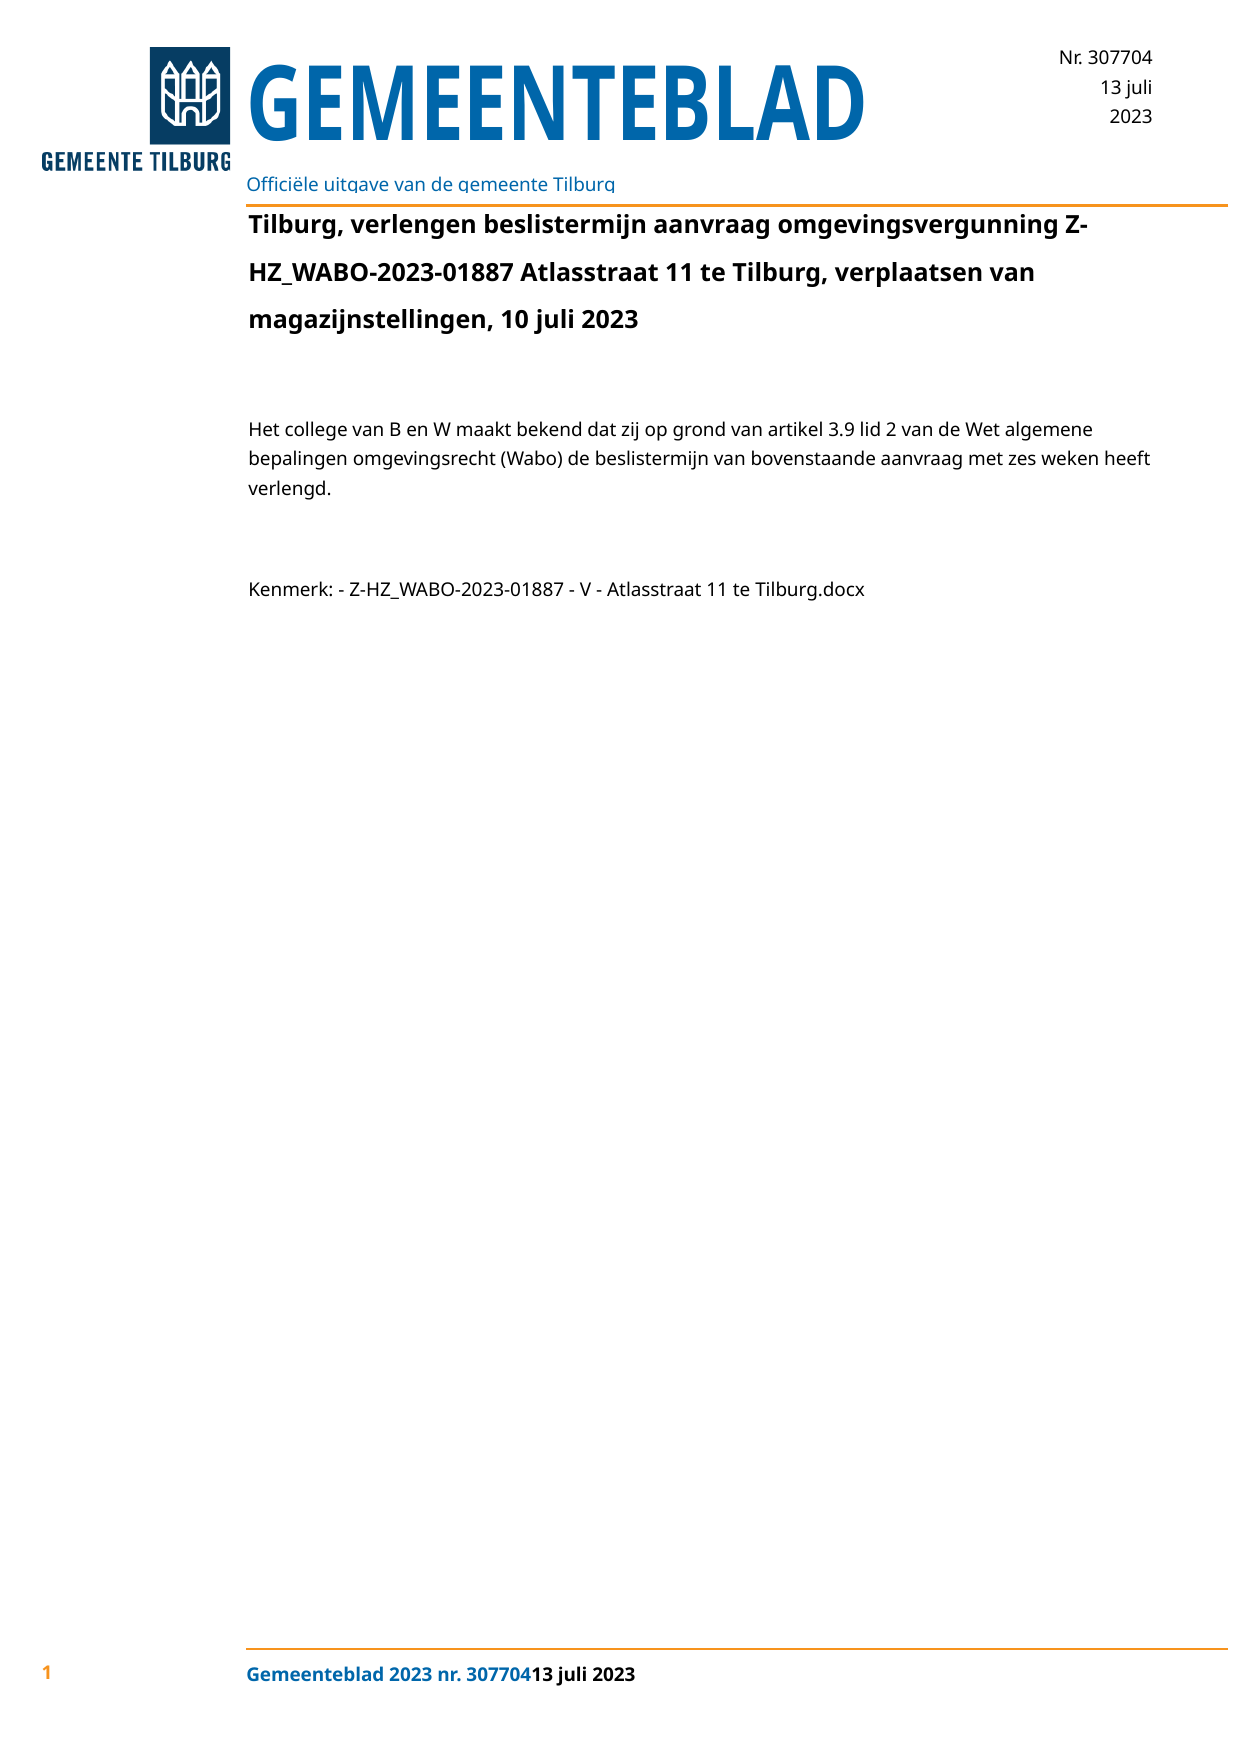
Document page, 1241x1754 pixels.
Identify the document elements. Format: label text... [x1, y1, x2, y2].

picture [41, 47, 231, 172]
text Tilburg, verlengen beslistermijn aanvraag omgevingsvergunning Z-HZ_WABO-2023-01887 Atlasstraat 11 te Tilburg, verplaatsen van magazijnstellingen, 10 juli 2023 [248, 207, 1152, 336]
text Het college van B en W maakt bekend dat zij op grond van artikel 3.9 lid 2 van de Wet algemene bepalingen omgevingsrecht (Wabo) de beslistermijn van bovenstaande aanvraag met zes weken heeft verlengd. [248, 416, 1152, 501]
text Kenmerk: - Z-HZ_WABO-2023-01887 - V - Atlasstraat 11 te Tilburg.docx [248, 576, 1152, 602]
